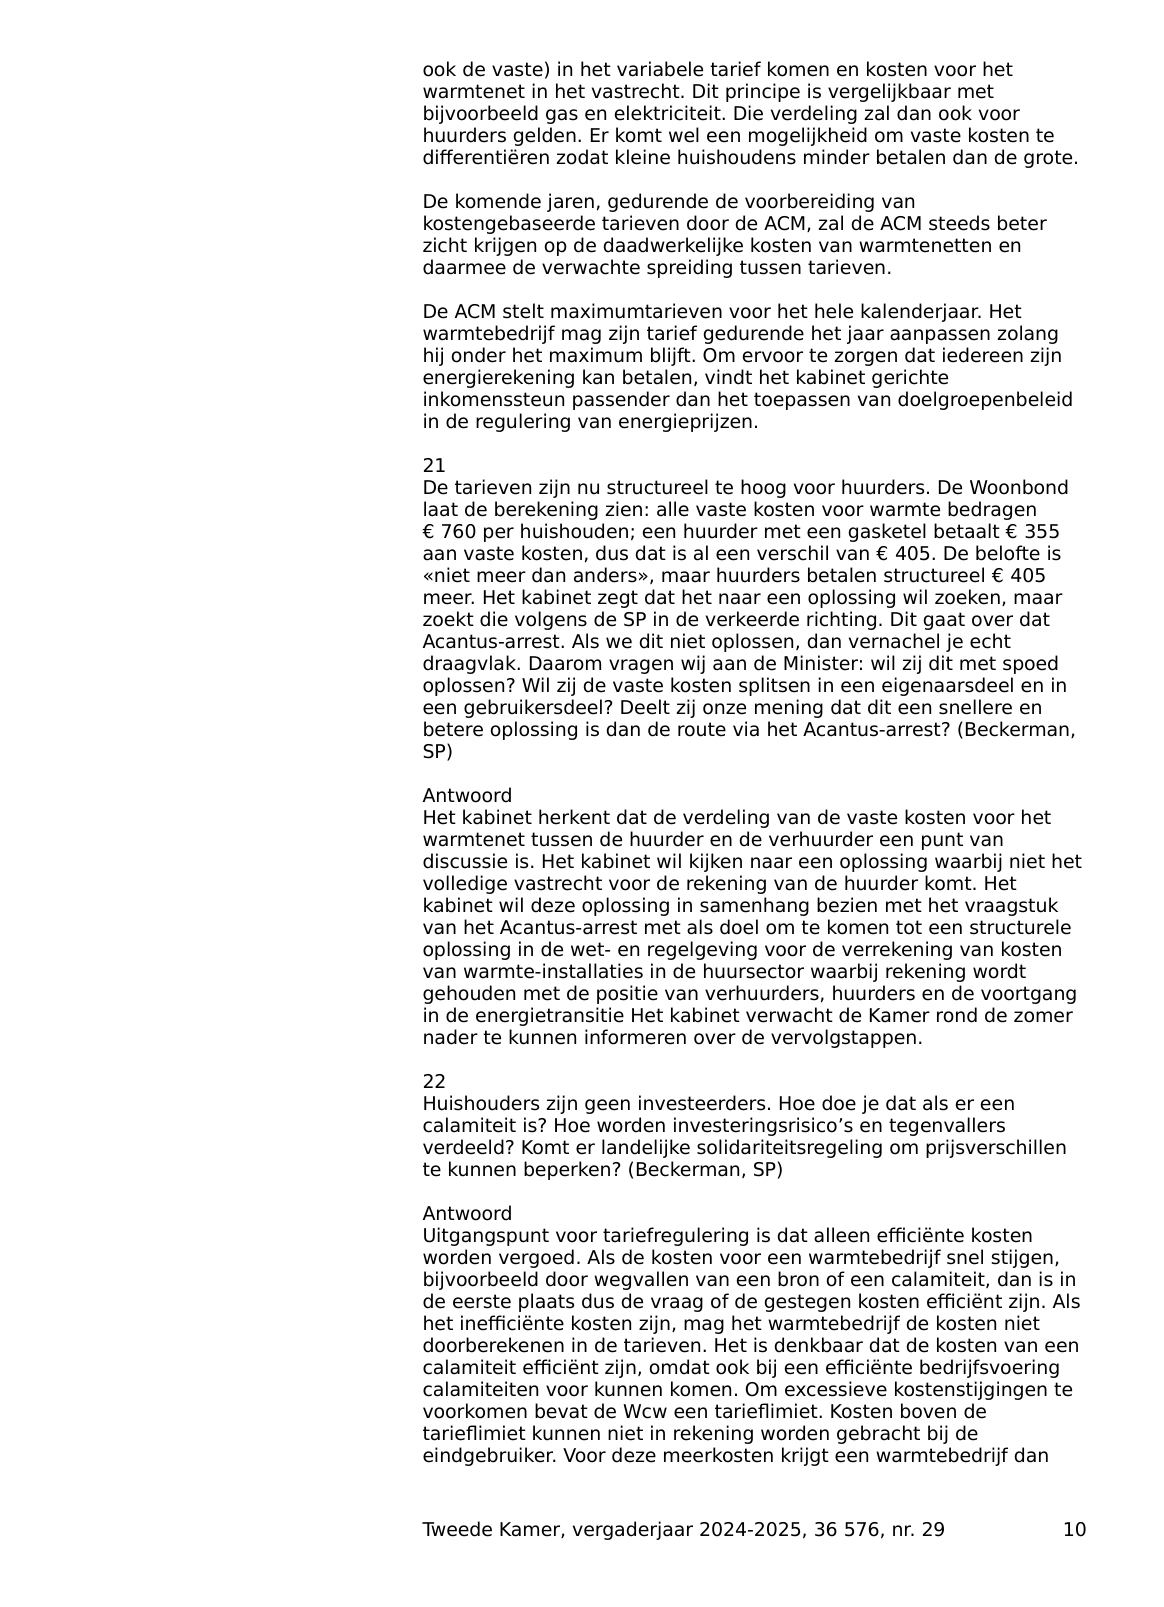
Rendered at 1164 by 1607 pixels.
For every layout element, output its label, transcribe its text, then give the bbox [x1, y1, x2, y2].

text De ACM stelt maximumtarieven voor het hele kalenderjaar. Het warmtebedrijf mag zijn tarief gedurende het jaar aanpassen zolang hij onder het maximum blijft. Om ervoor te zorgen dat iedereen zijn energierekening kan betalen, vindt het kabinet gerichte inkomenssteun passender dan het toepassen van doelgroepenbeleid in de regulering van energieprijzen. [422, 301, 1087, 433]
text De tarieven zijn nu structureel te hoog voor huurders. De Woonbond laat de berekening zien: alle vaste kosten voor warmte bedragen € 760 per huishouden; een huurder met een gasketel betaalt € 355 aan vaste kosten, dus dat is al een verschil van € 405. De belofte is «niet meer dan anders», maar huurders betalen structureel € 405 meer. Het kabinet zegt dat het naar een oplossing wil zoeken, maar zoekt die volgens de SP in de verkeerde richting. Dit gaat over dat Acantus-arrest. Als we dit niet oplossen, dan vernachel je echt draagvlak. Daarom vragen wij aan de Minister: wil zij dit met spoed oplossen? Wil zij de vaste kosten splitsen in een eigenaarsdeel en in een gebruikersdeel? Deelt zij onze mening dat dit een snellere en betere oplossing is dan de route via het Acantus-arrest? (Beckerman, SP) [422, 477, 1087, 763]
text ook de vaste) in het variabele tarief komen en kosten voor het warmtenet in het vastrecht. Dit principe is vergelijkbaar met bijvoorbeeld gas en elektriciteit. Die verdeling zal dan ook voor huurders gelden. Er komt wel een mogelijkheid om vaste kosten te differentiëren zodat kleine huishoudens minder betalen dan de grote. [422, 59, 1087, 169]
text Huishouders zijn geen investeerders. Hoe doe je dat als er een calamiteit is? Hoe worden investeringsrisico’s en tegenvallers verdeeld? Komt er landelijke solidariteitsregeling om prijsverschillen te kunnen beperken? (Beckerman, SP) [422, 1093, 1087, 1181]
text Het kabinet herkent dat de verdeling van de vaste kosten voor het warmtenet tussen de huurder en de verhuurder een punt van discussie is. Het kabinet wil kijken naar een oplossing waarbij niet het volledige vastrecht voor de rekening van de huurder komt. Het kabinet wil deze oplossing in samenhang bezien met het vraagstuk van het Acantus-arrest met als doel om te komen tot een structurele oplossing in de wet- en regelgeving voor de verrekening van kosten van warmte-installaties in de huursector waarbij rekening wordt gehouden met de positie van verhuurders, huurders en de voortgang in de energietransitie Het kabinet verwacht de Kamer rond de zomer nader te kunnen informeren over de vervolgstappen. [422, 807, 1087, 1049]
text 22 [422, 1071, 1087, 1093]
text De komende jaren, gedurende de voorbereiding van kostengebaseerde tarieven door de ACM, zal de ACM steeds beter zicht krijgen op de daadwerkelijke kosten van warmtenetten en daarmee de verwachte spreiding tussen tarieven. [422, 191, 1087, 279]
text 21 [422, 455, 1087, 477]
text Antwoord [422, 785, 1087, 807]
text Antwoord [422, 1203, 1087, 1225]
text Uitgangspunt voor tariefregulering is dat alleen efficiënte kosten worden vergoed. Als de kosten voor een warmtebedrijf snel stijgen, bijvoorbeeld door wegvallen van een bron of een calamiteit, dan is in de eerste plaats dus de vraag of de gestegen kosten efficiënt zijn. Als het inefficiënte kosten zijn, mag het warmtebedrijf de kosten niet doorberekenen in de tarieven. Het is denkbaar dat de kosten van een calamiteit efficiënt zijn, omdat ook bij een efficiënte bedrijfsvoering calamiteiten voor kunnen komen. Om excessieve kostenstijgingen te voorkomen bevat de Wcw een tarieflimiet. Kosten boven de tarieflimiet kunnen niet in rekening worden gebracht bij de eindgebruiker. Voor deze meerkosten krijgt een warmtebedrijf dan [422, 1225, 1087, 1467]
